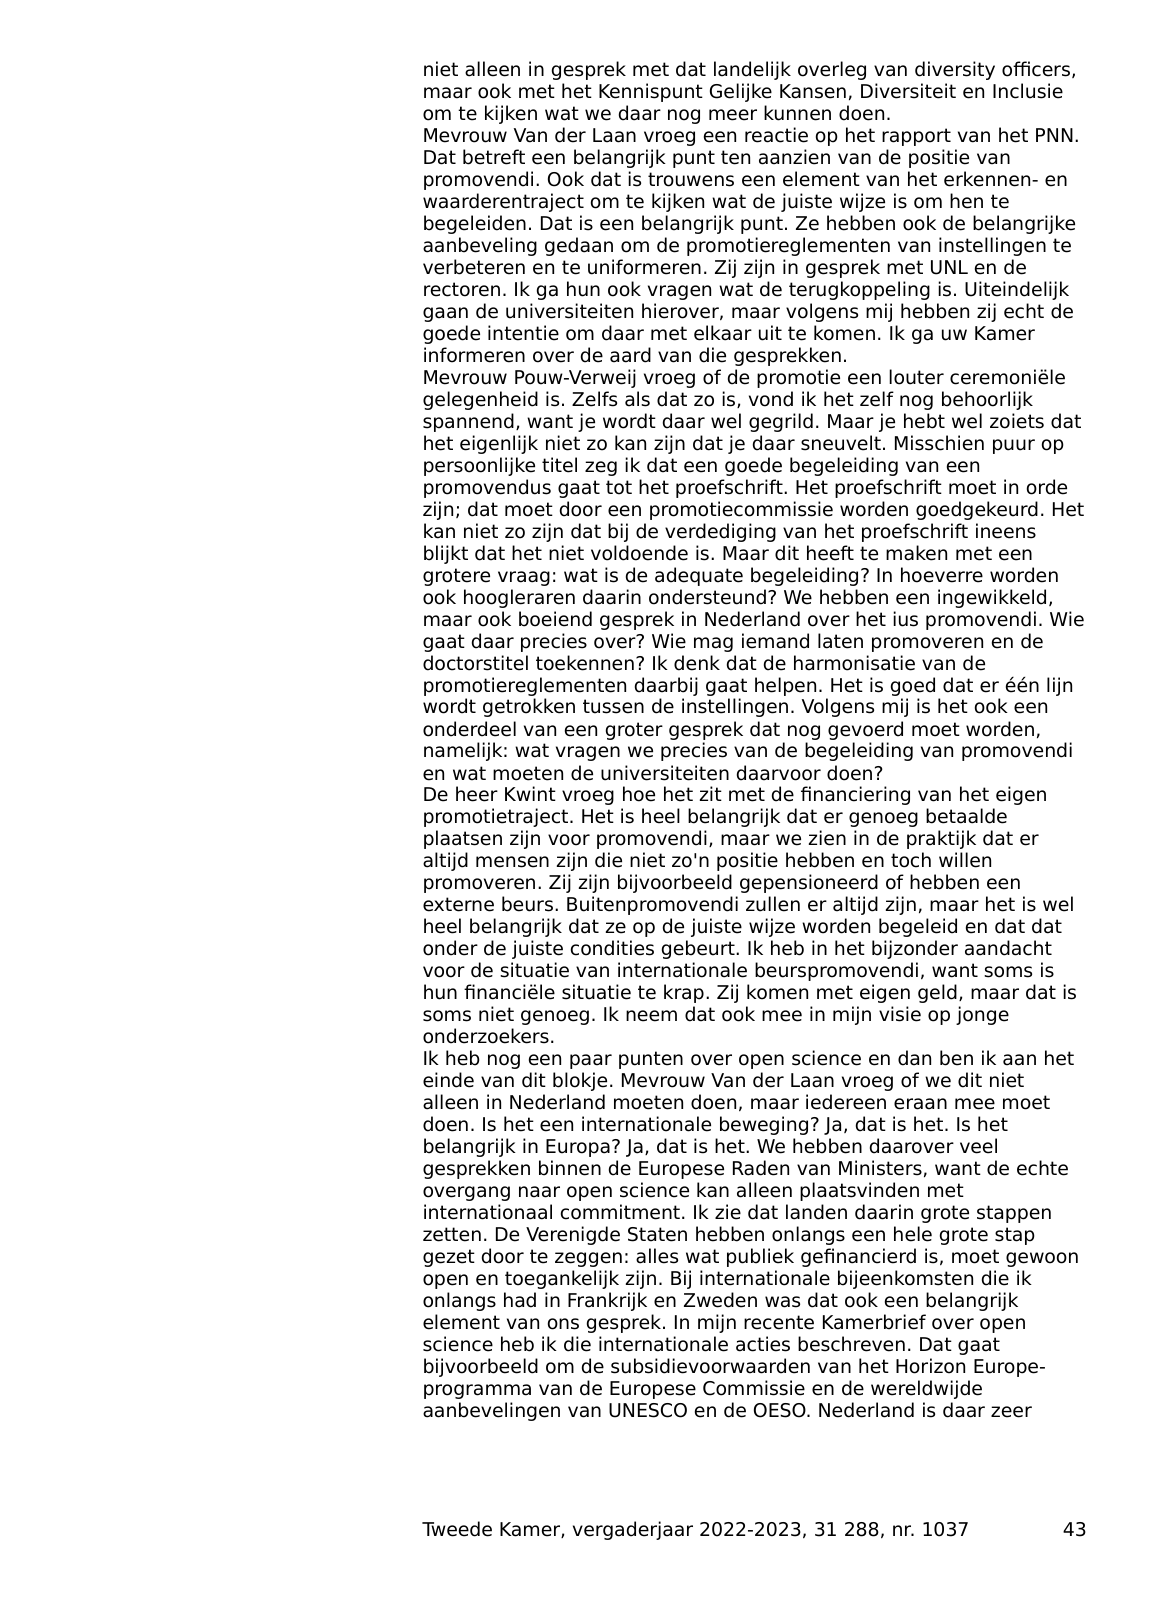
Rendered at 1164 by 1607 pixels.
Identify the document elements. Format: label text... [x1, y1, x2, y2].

text Mevrouw Van der Laan vroeg een reactie op het rapport van het PNN. Dat betreft een belangrijk punt ten aanzien van de positie van promovendi. Ook dat is trouwens een element van het erkennen- en waarderentraject om te kijken wat de juiste wijze is om hen te begeleiden. Dat is een belangrijk punt. Ze hebben ook de belangrijke aanbeveling gedaan om de promotiereglementen van instellingen te verbeteren en te uniformeren. Zij zijn in gesprek met UNL en de rectoren. Ik ga hun ook vragen wat de terugkoppeling is. Uiteindelijk gaan de universiteiten hierover, maar volgens mij hebben zij echt de goede intentie om daar met elkaar uit te komen. Ik ga uw Kamer informeren over de aard van die gesprekken. [422, 125, 1087, 367]
text Mevrouw Pouw-Verweij vroeg of de promotie een louter ceremoniële gelegenheid is. Zelfs als dat zo is, vond ik het zelf nog behoorlijk spannend, want je wordt daar wel gegrild. Maar je hebt wel zoiets dat het eigenlijk niet zo kan zijn dat je daar sneuvelt. Misschien puur op persoonlijke titel zeg ik dat een goede begeleiding van een promovendus gaat tot het proefschrift. Het proefschrift moet in orde zijn; dat moet door een promotiecommissie worden goedgekeurd. Het kan niet zo zijn dat bij de verdediging van het proefschrift ineens blijkt dat het niet voldoende is. Maar dit heeft te maken met een grotere vraag: wat is de adequate begeleiding? In hoeverre worden ook hoogleraren daarin ondersteund? We hebben een ingewikkeld, maar ook boeiend gesprek in Nederland over het ius promovendi. Wie gaat daar precies over? Wie mag iemand laten promoveren en de doctorstitel toekennen? Ik denk dat de harmonisatie van de promotiereglementen daarbij gaat helpen. Het is goed dat er één lijn wordt getrokken tussen de instellingen. Volgens mij is het ook een onderdeel van een groter gesprek dat nog gevoerd moet worden, namelijk: wat vragen we precies van de begeleiding van promovendi en wat moeten de universiteiten daarvoor doen? [422, 367, 1087, 784]
text De heer Kwint vroeg hoe het zit met de financiering van het eigen promotietraject. Het is heel belangrijk dat er genoeg betaalde plaatsen zijn voor promovendi, maar we zien in de praktijk dat er altijd mensen zijn die niet zo'n positie hebben en toch willen promoveren. Zij zijn bijvoorbeeld gepensioneerd of hebben een externe beurs. Buitenpromovendi zullen er altijd zijn, maar het is wel heel belangrijk dat ze op de juiste wijze worden begeleid en dat dat onder de juiste condities gebeurt. Ik heb in het bijzonder aandacht voor de situatie van internationale beurspromovendi, want soms is hun financiële situatie te krap. Zij komen met eigen geld, maar dat is soms niet genoeg. Ik neem dat ook mee in mijn visie op jonge onderzoekers. [422, 784, 1087, 1048]
text niet alleen in gesprek met dat landelijk overleg van diversity officers, maar ook met het Kennispunt Gelijke Kansen, Diversiteit en Inclusie om te kijken wat we daar nog meer kunnen doen. [422, 59, 1087, 125]
text Ik heb nog een paar punten over open science en dan ben ik aan het einde van dit blokje. Mevrouw Van der Laan vroeg of we dit niet alleen in Nederland moeten doen, maar iedereen eraan mee moet doen. Is het een internationale beweging? Ja, dat is het. Is het belangrijk in Europa? Ja, dat is het. We hebben daarover veel gesprekken binnen de Europese Raden van Ministers, want de echte overgang naar open science kan alleen plaatsvinden met internationaal commitment. Ik zie dat landen daarin grote stappen zetten. De Verenigde Staten hebben onlangs een hele grote stap gezet door te zeggen: alles wat publiek gefinancierd is, moet gewoon open en toegankelijk zijn. Bij internationale bijeenkomsten die ik onlangs had in Frankrijk en Zweden was dat ook een belangrijk element van ons gesprek. In mijn recente Kamerbrief over open science heb ik die internationale acties beschreven. Dat gaat bijvoorbeeld om de subsidievoorwaarden van het Horizon Europe-programma van de Europese Commissie en de wereldwijde aanbevelingen van UNESCO en de OESO. Nederland is daar zeer [422, 1048, 1087, 1422]
